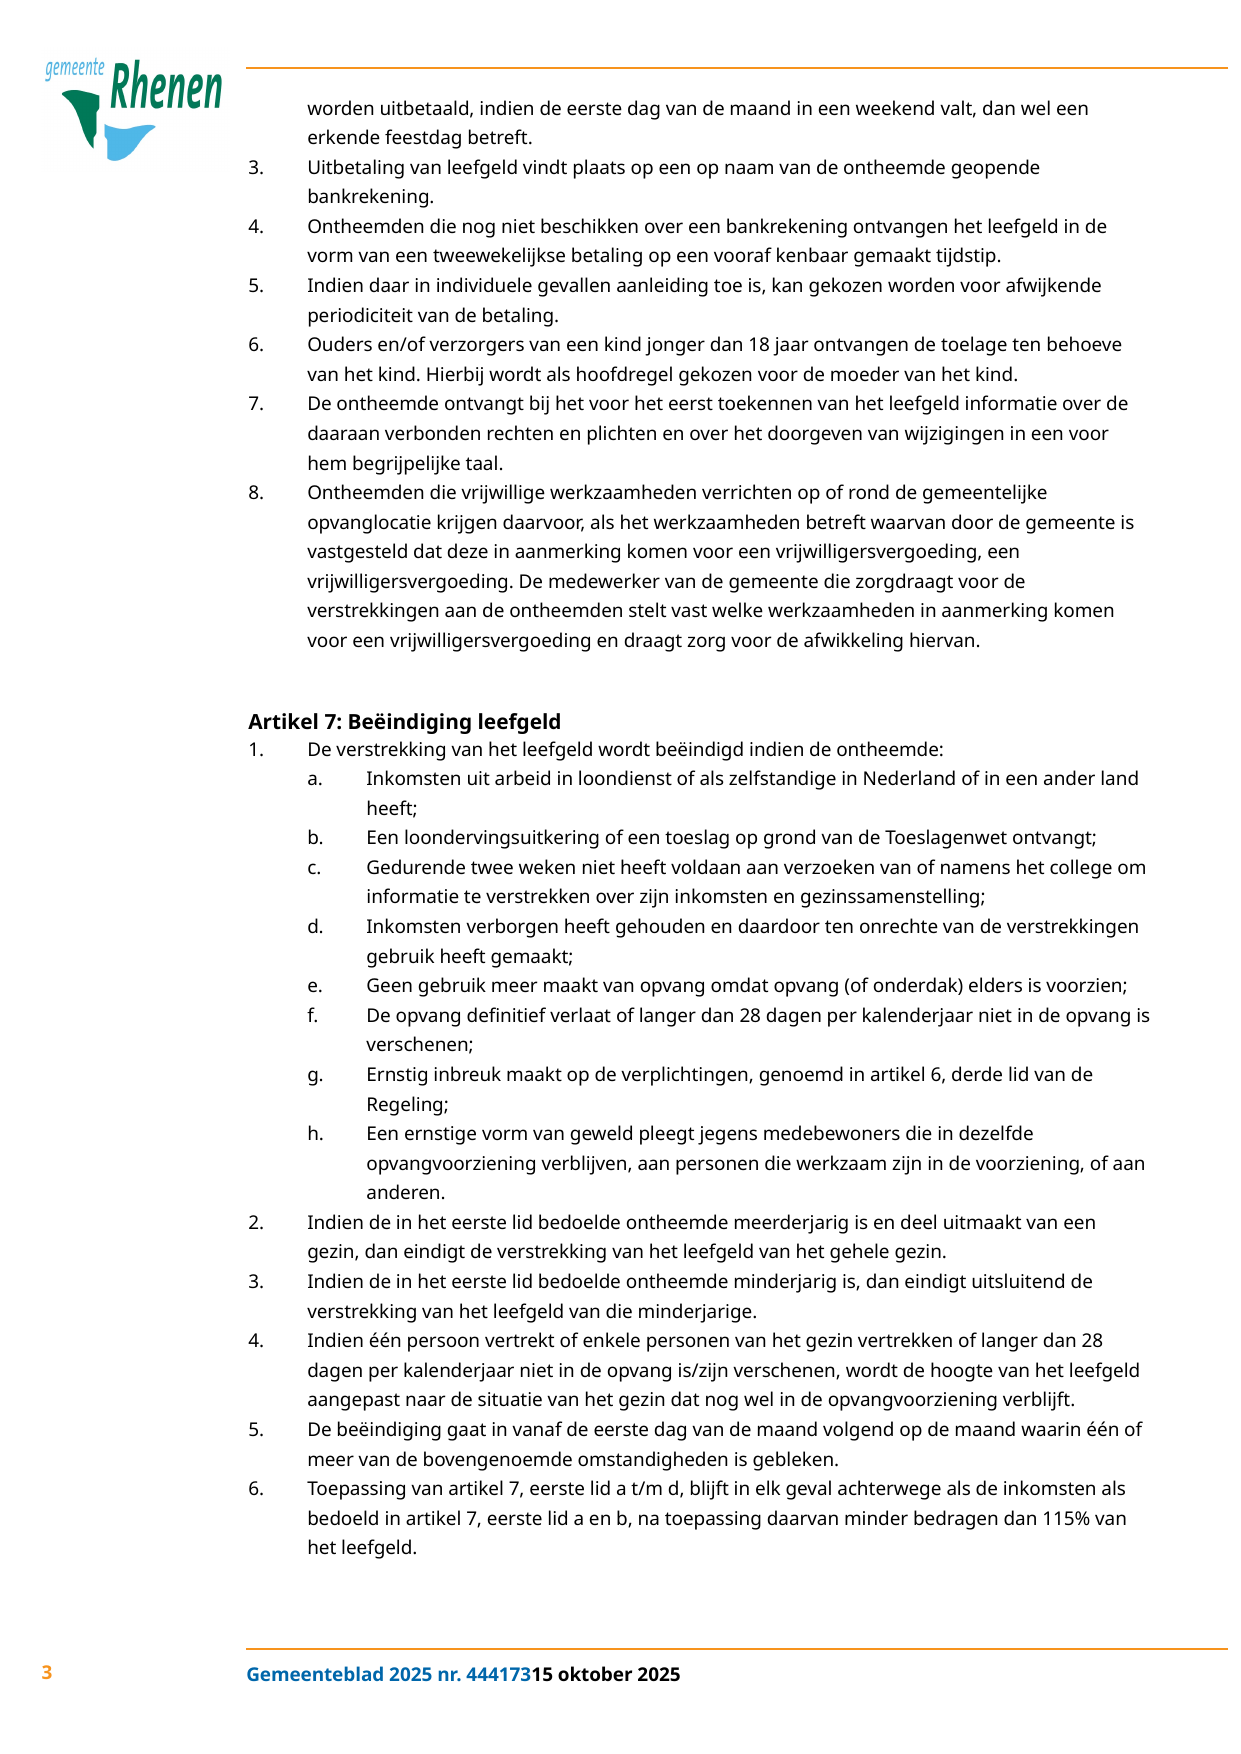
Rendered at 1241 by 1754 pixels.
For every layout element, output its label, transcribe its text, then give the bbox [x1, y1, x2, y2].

list Indien één persoon vertrekt of enkele personen van het gezin vertrekken of langer dan 28 dagen per kalenderjaar niet in de opvang is/zijn verschenen, wordt de hoogte van het leefgeld aangepast naar de situatie van het gezin dat nog wel in de opvangvoorziening verblijft. [248, 1327, 1152, 1412]
list Indien daar in individuele gevallen aanleiding toe is, kan gekozen worden voor afwijkende periodiciteit van de betaling. [248, 272, 1152, 328]
list De beëindiging gaat in vanaf de eerste dag van de maand volgend op de maand waarin één of meer van de bovengenoemde omstandigheden is gebleken. [248, 1416, 1152, 1471]
list Inkomsten verborgen heeft gehouden en daardoor ten onrechte van de verstrekkingen gebruik heeft gemaakt; [307, 913, 1152, 968]
list Een ernstige vorm van geweld pleegt jegens medebewoners die in dezelfde opvangvoorziening verblijven, aan personen die werkzaam zijn in de voorziening, of aan anderen. [307, 1120, 1152, 1205]
list Geen gebruik meer maakt van opvang omdat opvang (of onderdak) elders is voorzien; [307, 972, 1152, 998]
list Inkomsten uit arbeid in loondienst of als zelfstandige in Nederland of in een ander land heeft; [307, 765, 1152, 821]
list Indien de in het eerste lid bedoelde ontheemde minderjarig is, dan eindigt uitsluitend de verstrekking van het leefgeld van die minderjarige. [248, 1268, 1152, 1323]
list De opvang definitief verlaat of langer dan 28 dagen per kalenderjaar niet in de opvang is verschenen; [307, 1002, 1152, 1057]
text Artikel 7: Beëindiging leefgeld [248, 707, 1152, 736]
list Indien de in het eerste lid bedoelde ontheemde meerderjarig is en deel uitmaakt van een gezin, dan eindigt de verstrekking van het leefgeld van het gehele gezin. [248, 1209, 1152, 1264]
list Gedurende twee weken niet heeft voldaan aan verzoeken van of namens het college om informatie te verstrekken over zijn inkomsten en gezinssamenstelling; [307, 854, 1152, 909]
list Ontheemden die nog niet beschikken over een bankrekening ontvangen het leefgeld in de vorm van een tweewekelijkse betaling op een vooraf kenbaar gemaakt tijdstip. [248, 213, 1152, 268]
list Toepassing van artikel 7, eerste lid a t/m d, blijft in elk geval achterwege als de inkomsten als bedoeld in artikel 7, eerste lid a en b, na toepassing daarvan minder bedragen dan 115% van het leefgeld. [248, 1475, 1152, 1560]
list De ontheemde ontvangt bij het voor het eerst toekennen van het leefgeld informatie over de daaraan verbonden rechten en plichten en over het doorgeven van wijzigingen in een voor hem begrijpelijke taal. [248, 391, 1152, 476]
list De verstrekking van het leefgeld wordt beëindigd indien de ontheemde: [248, 736, 1152, 761]
list Een loondervingsuitkering of een toeslag op grond van de Toeslagenwet ontvangt; [307, 824, 1152, 850]
list Uitbetaling van leefgeld vindt plaats op een op naam van de ontheemde geopende bankrekening. [248, 154, 1152, 209]
list Ontheemden die vrijwillige werkzaamheden verrichten op of rond de gemeentelijke opvanglocatie krijgen daarvoor, als het werkzaamheden betreft waarvan door de gemeente is vastgesteld dat deze in aanmerking komen voor een vrijwilligersvergoeding, een vrijwilligersvergoeding. De medewerker van de gemeente die zorgdraagt voor de verstrekkingen aan de ontheemden stelt vast welke werkzaamheden in aanmerking komen voor een vrijwilligersvergoeding en draagt zorg voor de afwikkeling hiervan. [248, 479, 1152, 653]
list Ernstig inbreuk maakt op de verplichtingen, genoemd in artikel 6, derde lid van de Regeling; [307, 1061, 1152, 1116]
list worden uitbetaald, indien de eerste dag van de maand in een weekend valt, dan wel een erkende feestdag betreft. [248, 95, 1152, 150]
picture [41, 47, 231, 172]
list Ouders en/of verzorgers van een kind jonger dan 18 jaar ontvangen de toelage ten behoeve van het kind. Hierbij wordt als hoofdregel gekozen voor de moeder van het kind. [248, 331, 1152, 387]
